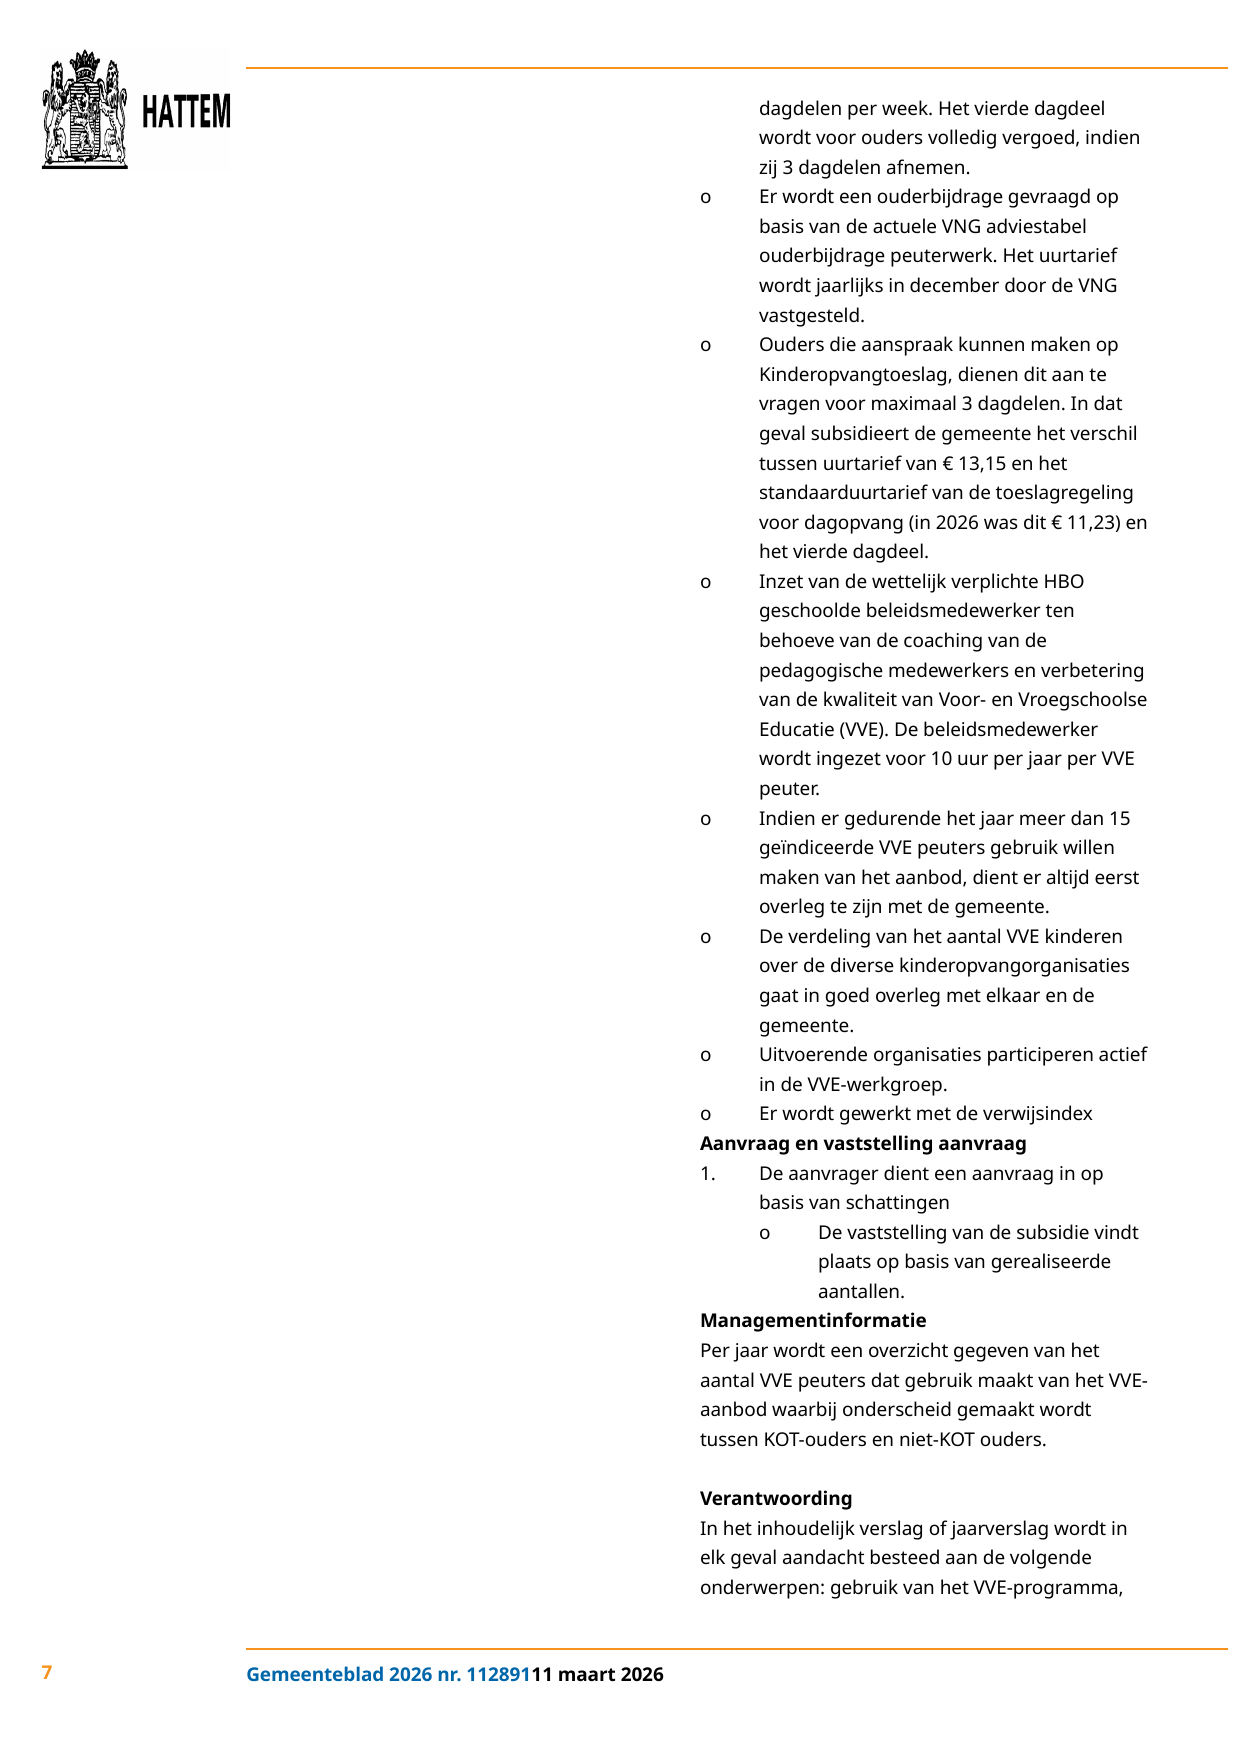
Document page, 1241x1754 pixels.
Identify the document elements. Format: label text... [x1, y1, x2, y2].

table_cell dagdelen per week. Het vierde dagdeel wordt voor ouders volledig vergoed, indien zij 3 dagdelen afnemen. Er wordt een ouderbijdrage gevraagd op basis van de actuele VNG adviestabel ouderbijdrage peuterwerk. Het uurtarief wordt jaarlijks in december door de VNG vastgesteld. Ouders die aanspraak kunnen maken op Kinderopvangtoeslag, dienen dit aan te vragen voor maximaal 3 dagdelen. In dat geval subsidieert de gemeente het verschil tussen uurtarief van € 13,15 en het standaarduurtarief van de toeslagregeling voor dagopvang (in 2026 was dit € 11,23) en het vierde dagdeel. Inzet van de wettelijk verplichte HBO geschoolde beleidsmedewerker ten behoeve van de coaching van de pedagogische medewerkers en verbetering van de kwaliteit van Voor- en Vroegschoolse Educatie (VVE). De beleidsmedewerker wordt ingezet voor 10 uur per jaar per VVE peuter. Indien er gedurende het jaar meer dan 15 geïndiceerde VVE peuters gebruik willen maken van het aanbod, dient er altijd eerst overleg te zijn met de gemeente. De verdeling van het aantal VVE kinderen over de diverse kinderopvangorganisaties gaat in goed overleg met elkaar en de gemeente. Uitvoerende organisaties participeren actief in de VVE-werkgroep. Er wordt gewerkt met de verwijsindex Aanvraag en vaststelling aanvraag De aanvrager dient een aanvraag in op basis van schattingen De vaststelling van de subsidie vindt plaats op basis van gerealiseerde aantallen. Managementinformatie Per jaar wordt een overzicht gegeven van het aantal VVE peuters dat gebruik maakt van het VVE-aanbod waarbij onderscheid gemaakt wordt tussen KOT-ouders en niet-KOT ouders. Verantwoording In het inhoudelijk verslag of jaarverslag wordt in elk geval aandacht besteed aan de volgende onderwerpen: gebruik van het VVE-programma, [700, 95, 1152, 1600]
table_cell [248, 95, 700, 1600]
picture [41, 47, 231, 172]
